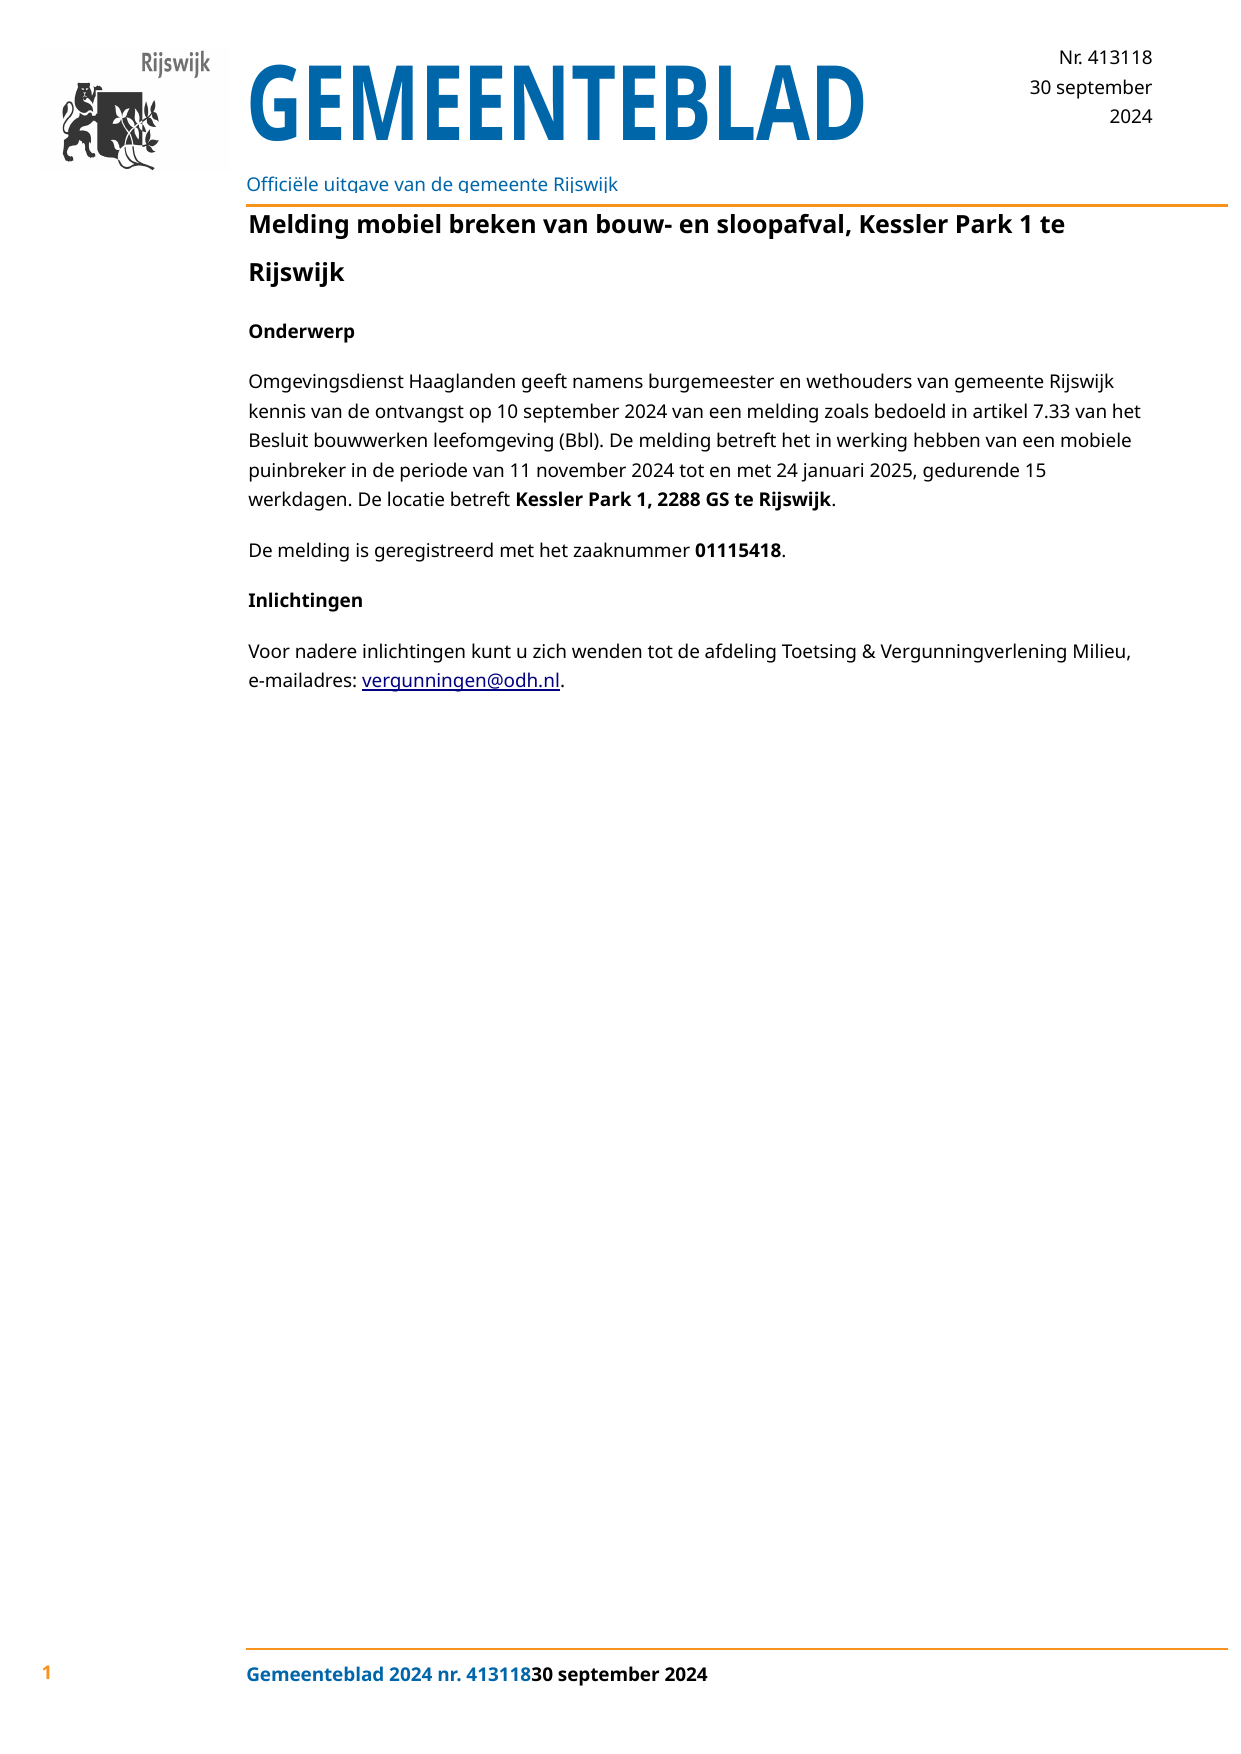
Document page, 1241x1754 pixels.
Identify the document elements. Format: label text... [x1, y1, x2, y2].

text Inlichtingen [248, 587, 1152, 613]
text Voor nadere inlichtingen kunt u zich wenden tot de afdeling Toetsing & Vergunningverlening Milieu, e-mailadres: vergunningen@odh.nl. [248, 638, 1152, 693]
text De melding is geregistreerd met het zaaknummer 01115418. [248, 537, 1152, 563]
picture [41, 47, 231, 172]
text Melding mobiel breken van bouw- en sloopafval, Kessler Park 1 te Rijswijk [248, 207, 1152, 288]
text Onderwerp [248, 318, 1152, 344]
text Omgevingsdienst Haaglanden geeft namens burgemeester en wethouders van gemeente Rijswijk kennis van de ontvangst op 10 september 2024 van een melding zoals bedoeld in artikel 7.33 van het Besluit bouwwerken leefomgeving (Bbl). De melding betreft het in werking hebben van een mobiele puinbreker in de periode van 11 november 2024 tot en met 24 januari 2025, gedurende 15 werkdagen. De locatie betreft Kessler Park 1, 2288 GS te Rijswijk. [248, 368, 1152, 512]
